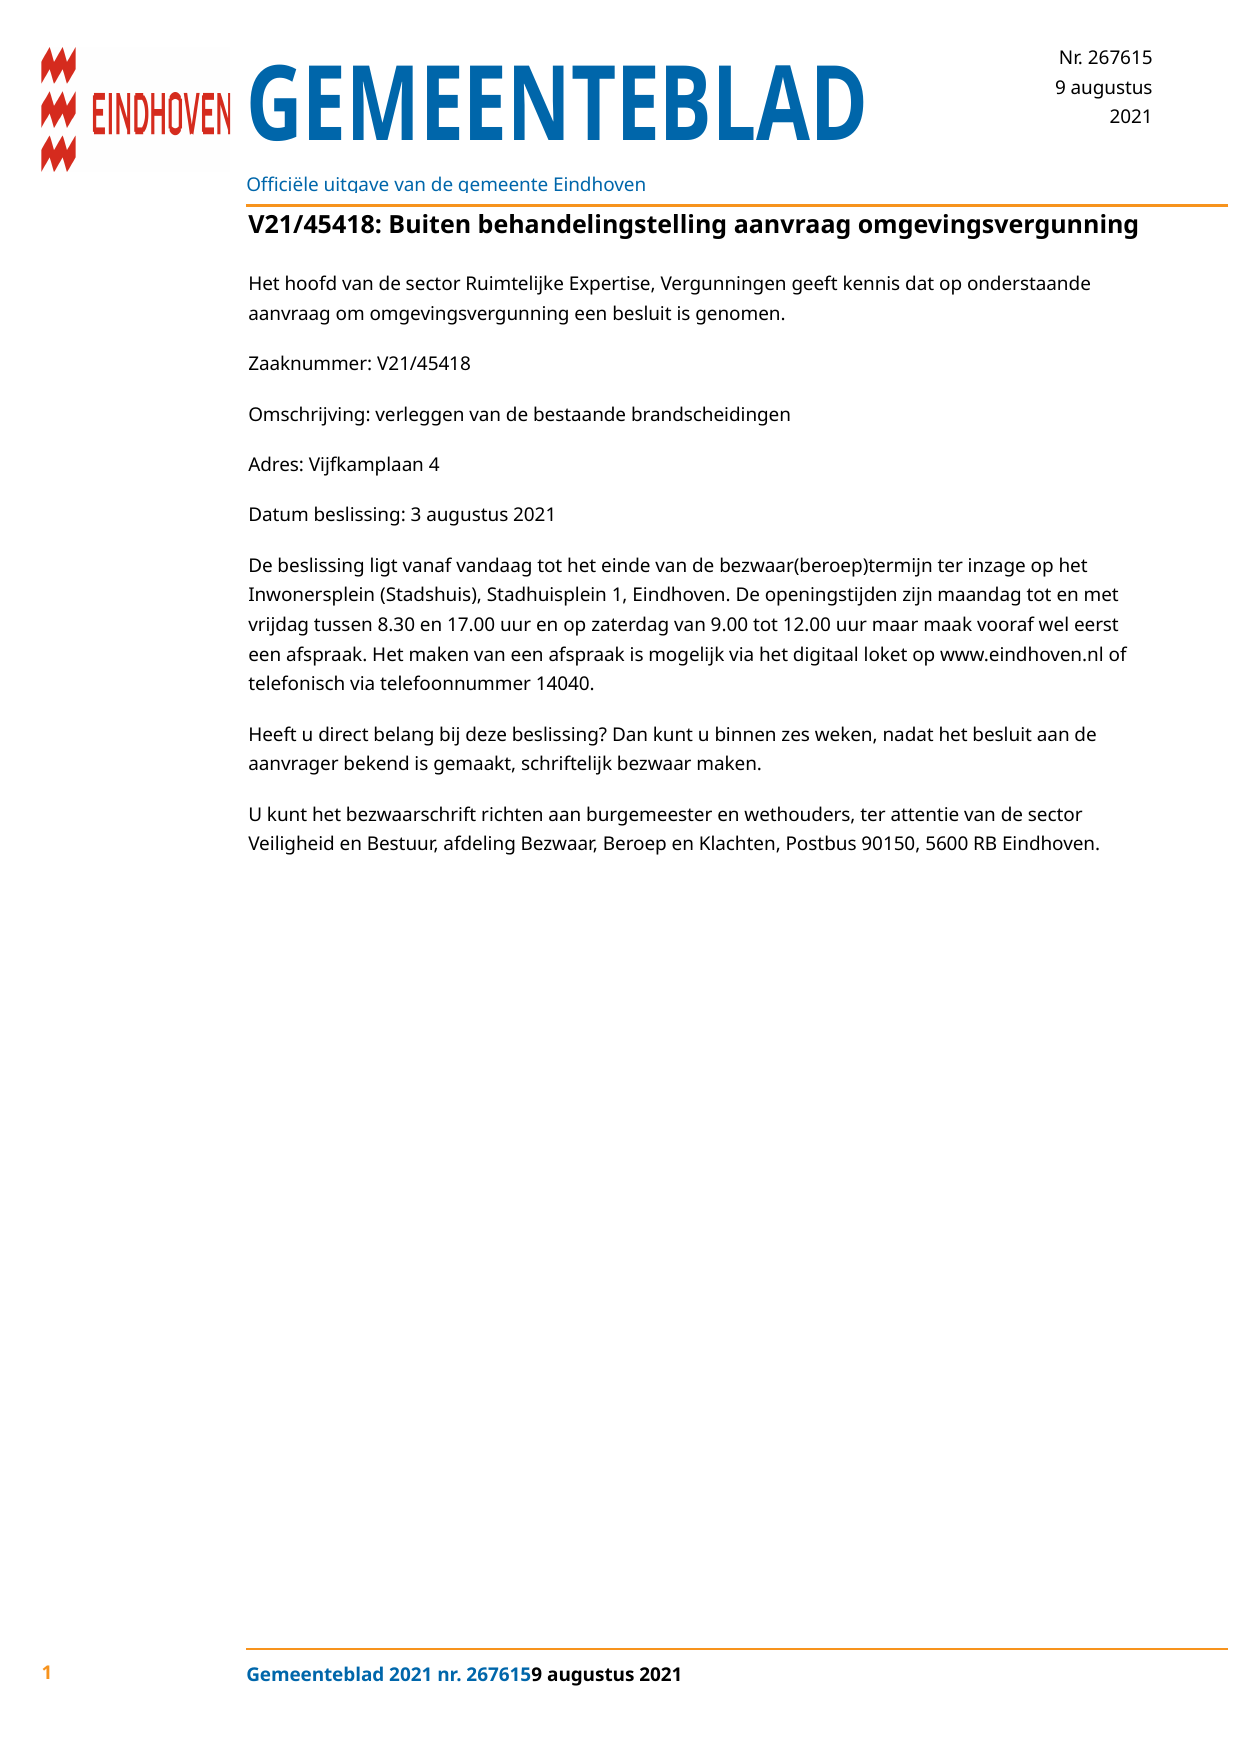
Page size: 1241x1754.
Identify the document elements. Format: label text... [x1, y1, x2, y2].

text Heeft u direct belang bij deze beslissing? Dan kunt u binnen zes weken, nadat het besluit aan de aanvrager bekend is gemaakt, schriftelijk bezwaar maken. [248, 721, 1152, 776]
text Adres: Vijfkamplaan 4 [248, 451, 1152, 477]
text De beslissing ligt vanaf vandaag tot het einde van de bezwaar(beroep)termijn ter inzage op het Inwonersplein (Stadshuis), Stadhuisplein 1, Eindhoven. De openingstijden zijn maandag tot en met vrijdag tussen 8.30 en 17.00 uur en op zaterdag van 9.00 tot 12.00 uur maar maak vooraf wel eerst een afspraak. Het maken van een afspraak is mogelijk via het digitaal loket op www.eindhoven.nl of telefonisch via telefoonnummer 14040. [248, 552, 1152, 696]
text Zaaknummer: V21/45418 [248, 350, 1152, 376]
text V21/45418: Buiten behandelingstelling aanvraag omgevingsvergunning [248, 207, 1152, 241]
text Omschrijving: verleggen van de bestaande brandscheidingen [248, 401, 1152, 426]
text Het hoofd van de sector Ruimtelijke Expertise, Vergunningen geeft kennis dat op onderstaande aanvraag om omgevingsvergunning een besluit is genomen. [248, 270, 1152, 326]
text U kunt het bezwaarschrift richten aan burgemeester en wethouders, ter attentie van de sector Veiligheid en Bestuur, afdeling Bezwaar, Beroep en Klachten, Postbus 90150, 5600 RB Eindhoven. [248, 801, 1152, 856]
text Datum beslissing: 3 augustus 2021 [248, 502, 1152, 527]
picture [41, 47, 231, 172]
